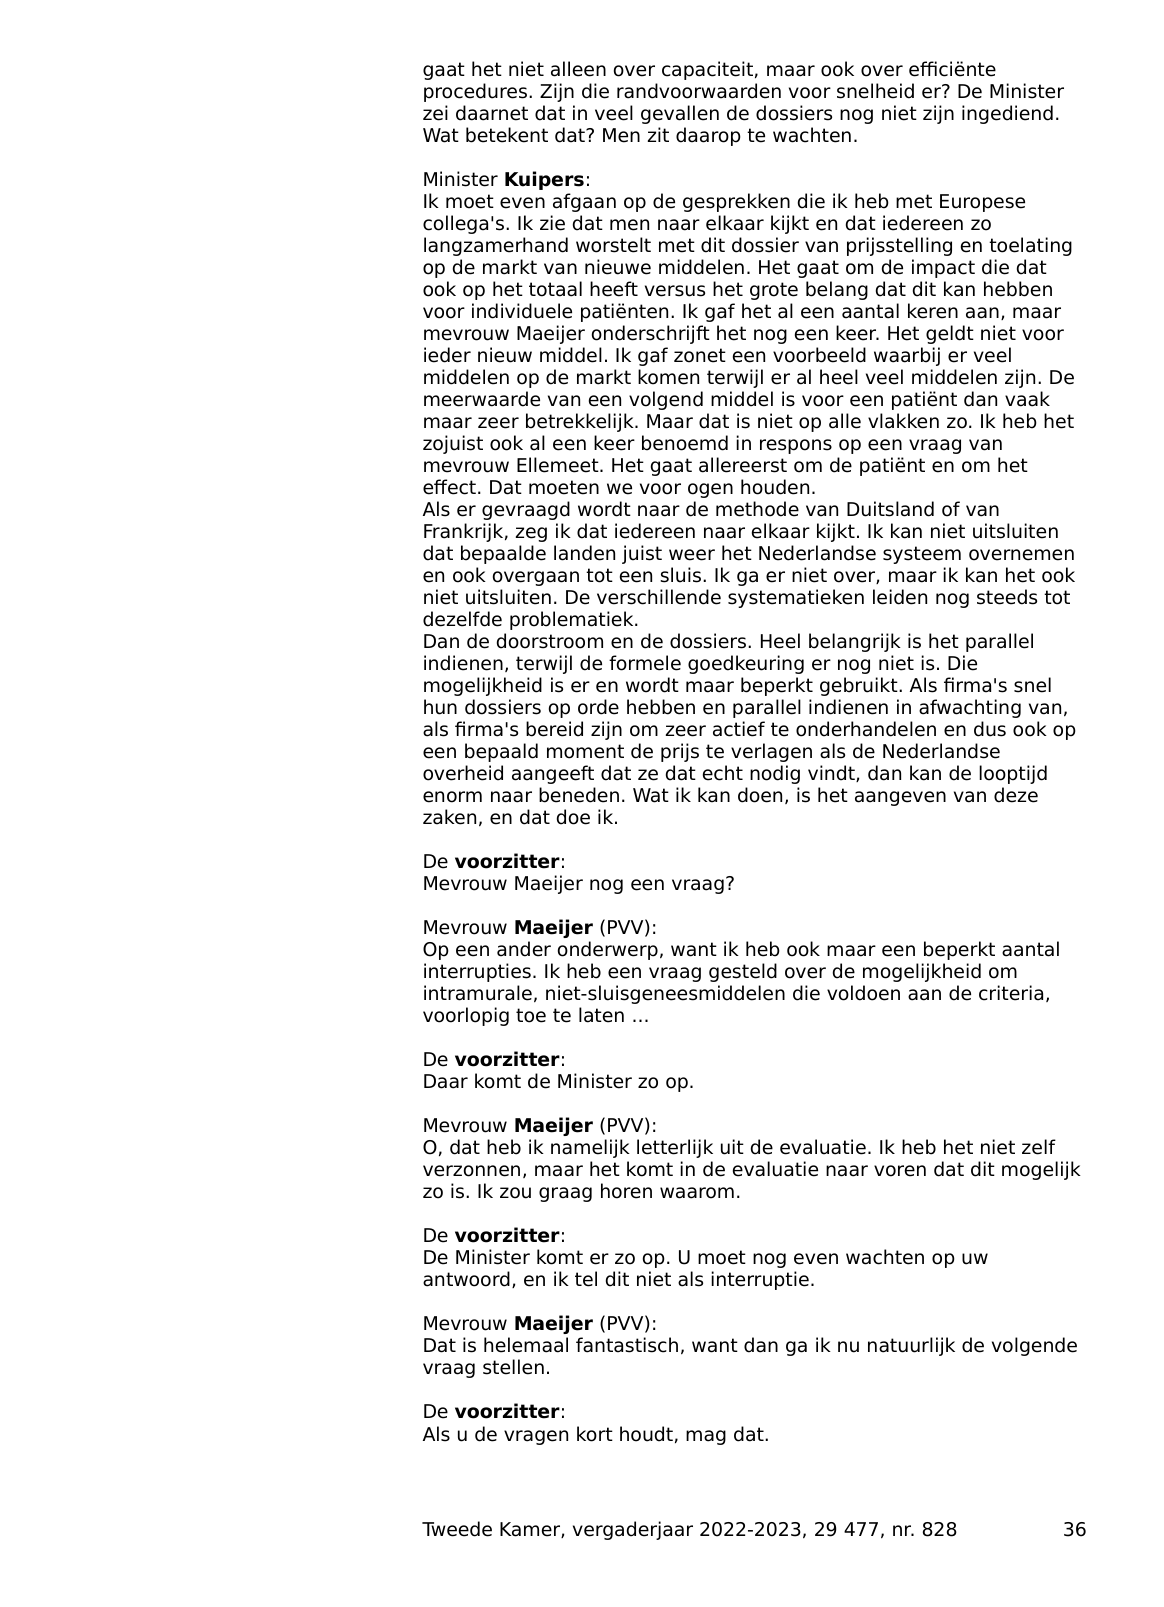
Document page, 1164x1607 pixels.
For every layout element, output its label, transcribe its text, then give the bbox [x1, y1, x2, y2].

text Dat is helemaal fantastisch, want dan ga ik nu natuurlijk de volgende vraag stellen. [422, 1335, 1087, 1379]
text De voorzitter: [422, 1401, 1087, 1423]
text Minister Kuipers: [422, 169, 1087, 191]
text Mevrouw Maeijer (PVV): [422, 917, 1087, 939]
text Mevrouw Maeijer (PVV): [422, 1313, 1087, 1335]
text Dan de doorstroom en de dossiers. Heel belangrijk is het parallel indienen, terwijl de formele goedkeuring er nog niet is. Die mogelijkheid is er en wordt maar beperkt gebruikt. Als firma's snel hun dossiers op orde hebben en parallel indienen in afwachting van, als firma's bereid zijn om zeer actief te onderhandelen en dus ook op een bepaald moment de prijs te verlagen als de Nederlandse overheid aangeeft dat ze dat echt nodig vindt, dan kan de looptijd enorm naar beneden. Wat ik kan doen, is het aangeven van deze zaken, en dat doe ik. [422, 631, 1087, 828]
text Als er gevraagd wordt naar de methode van Duitsland of van Frankrijk, zeg ik dat iedereen naar elkaar kijkt. Ik kan niet uitsluiten dat bepaalde landen juist weer het Nederlandse systeem overnemen en ook overgaan tot een sluis. Ik ga er niet over, maar ik kan het ook niet uitsluiten. De verschillende systematieken leiden nog steeds tot dezelfde problematiek. [422, 499, 1087, 631]
text O, dat heb ik namelijk letterlijk uit de evaluatie. Ik heb het niet zelf verzonnen, maar het komt in de evaluatie naar voren dat dit mogelijk zo is. Ik zou graag horen waarom. [422, 1137, 1087, 1203]
text De voorzitter: [422, 1225, 1087, 1247]
text Als u de vragen kort houdt, mag dat. [422, 1423, 1087, 1445]
text Mevrouw Maeijer (PVV): [422, 1115, 1087, 1137]
text De voorzitter: [422, 851, 1087, 873]
text Ik moet even afgaan op de gesprekken die ik heb met Europese collega's. Ik zie dat men naar elkaar kijkt en dat iedereen zo langzamerhand worstelt met dit dossier van prijsstelling en toelating op de markt van nieuwe middelen. Het gaat om de impact die dat ook op het totaal heeft versus het grote belang dat dit kan hebben voor individuele patiënten. Ik gaf het al een aantal keren aan, maar mevrouw Maeijer onderschrijft het nog een keer. Het geldt niet voor ieder nieuw middel. Ik gaf zonet een voorbeeld waarbij er veel middelen op de markt komen terwijl er al heel veel middelen zijn. De meerwaarde van een volgend middel is voor een patiënt dan vaak maar zeer betrekkelijk. Maar dat is niet op alle vlakken zo. Ik heb het zojuist ook al een keer benoemd in respons op een vraag van mevrouw Ellemeet. Het gaat allereerst om de patiënt en om het effect. Dat moeten we voor ogen houden. [422, 191, 1087, 499]
text De Minister komt er zo op. U moet nog even wachten op uw antwoord, en ik tel dit niet als interruptie. [422, 1247, 1087, 1291]
text Op een ander onderwerp, want ik heb ook maar een beperkt aantal interrupties. Ik heb een vraag gesteld over de mogelijkheid om intramurale, niet-sluisgeneesmiddelen die voldoen aan de criteria, voorlopig toe te laten ... [422, 939, 1087, 1027]
text Mevrouw Maeijer nog een vraag? [422, 873, 1087, 895]
text gaat het niet alleen over capaciteit, maar ook over efficiënte procedures. Zijn die randvoorwaarden voor snelheid er? De Minister zei daarnet dat in veel gevallen de dossiers nog niet zijn ingediend. Wat betekent dat? Men zit daarop te wachten. [422, 59, 1087, 147]
text De voorzitter: [422, 1049, 1087, 1071]
text Daar komt de Minister zo op. [422, 1071, 1087, 1093]
